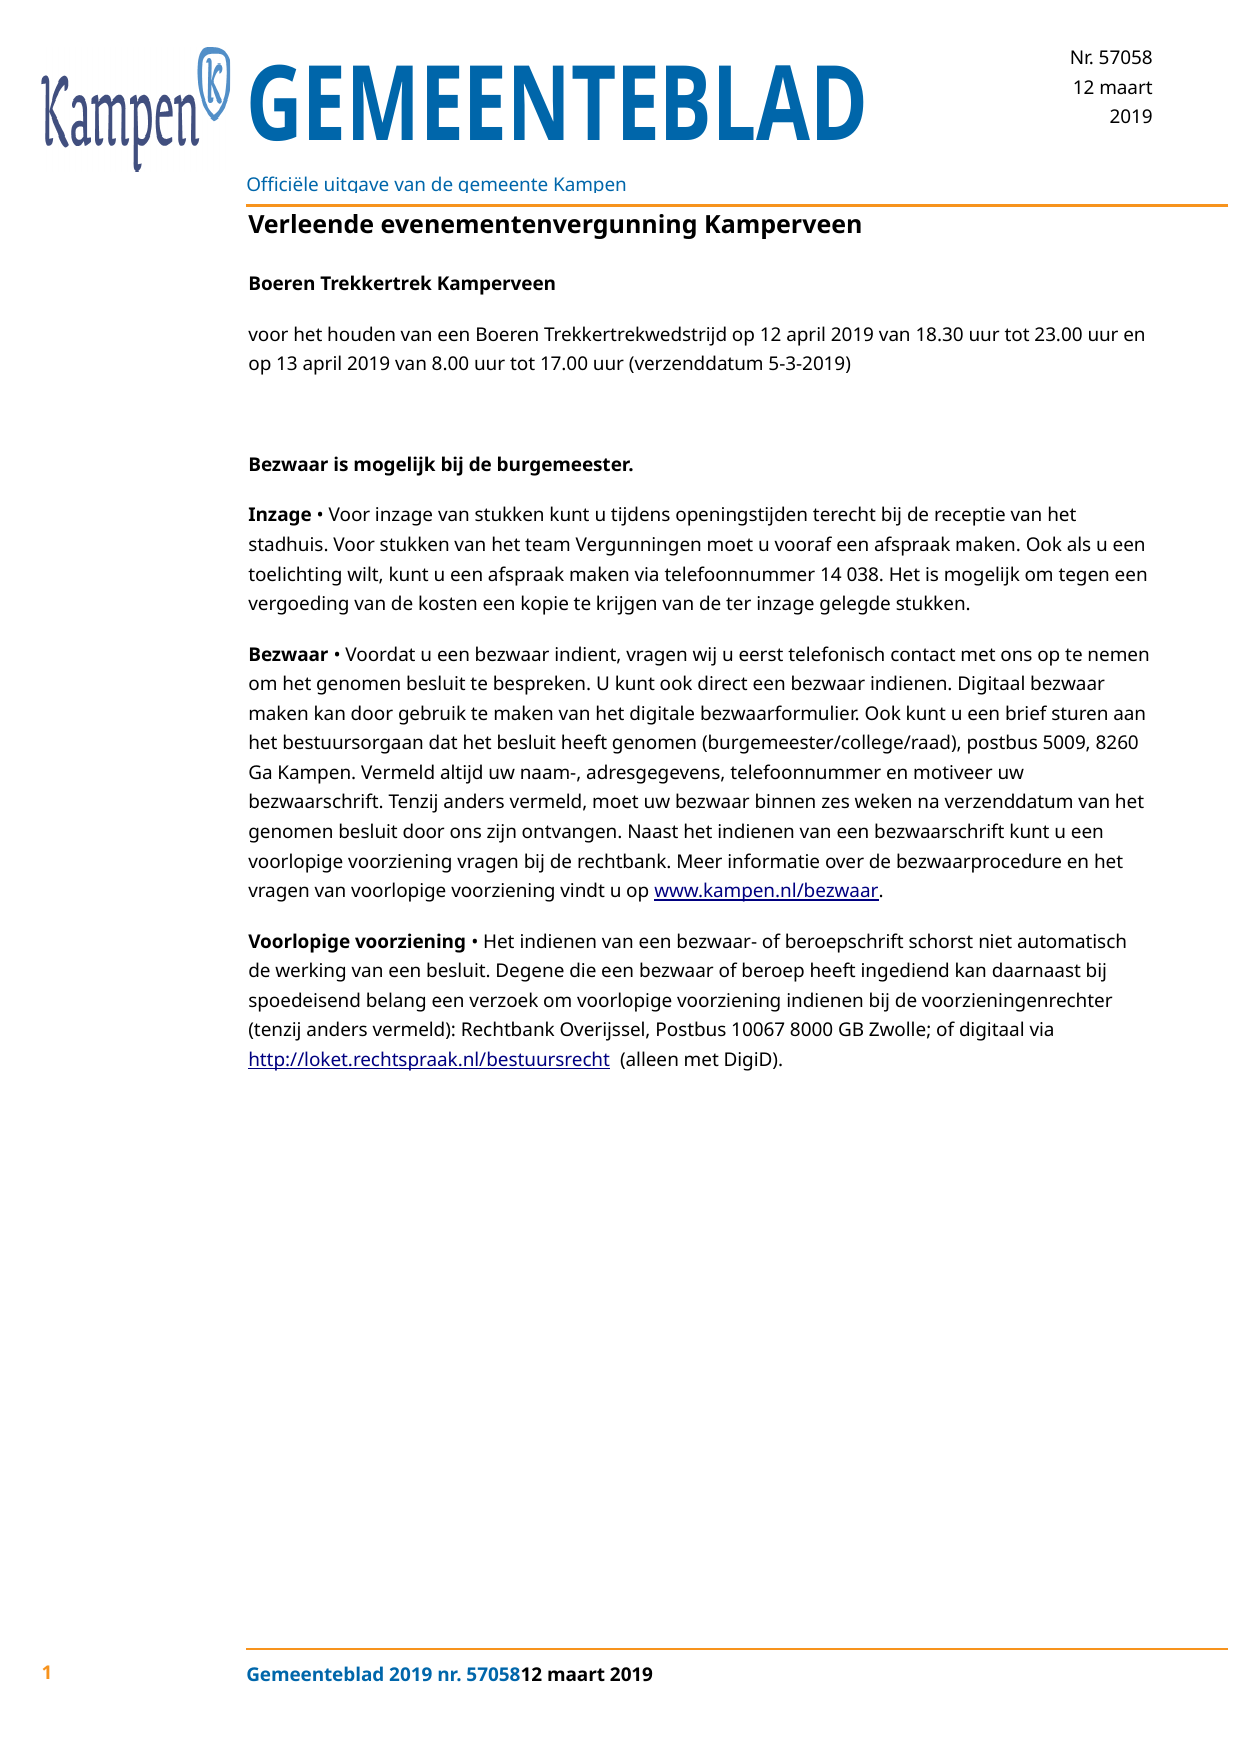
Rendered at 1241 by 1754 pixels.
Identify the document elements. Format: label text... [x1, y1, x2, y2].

text Boeren Trekkertrek Kamperveen [248, 270, 1152, 296]
picture [41, 47, 231, 172]
text Voorlopige voorziening • Het indienen van een bezwaar- of beroepschrift schorst niet automatisch de werking van een besluit. Degene die een bezwaar of beroep heeft ingediend kan daarnaast bij spoedeisend belang een verzoek om voorlopige voorziening indienen bij de voorzieningenrechter (tenzij anders vermeld): Rechtbank Overijssel, Postbus 10067 8000 GB Zwolle; of digitaal via http://loket.rechtspraak.nl/bestuursrecht (alleen met DigiD). [248, 928, 1152, 1072]
text voor het houden van een Boeren Trekkertrekwedstrijd op 12 april 2019 van 18.30 uur tot 23.00 uur en op 13 april 2019 van 8.00 uur tot 17.00 uur (verzenddatum 5-3-2019) [248, 321, 1152, 376]
text Verleende evenementenvergunning Kamperveen [248, 207, 1152, 241]
text Inzage • Voor inzage van stukken kunt u tijdens openingstijden terecht bij de receptie van het stadhuis. Voor stukken van het team Vergunningen moet u vooraf een afspraak maken. Ook als u een toelichting wilt, kunt u een afspraak maken via telefoonnummer 14 038. Het is mogelijk om tegen een vergoeding van de kosten een kopie te krijgen van de ter inzage gelegde stukken. [248, 502, 1152, 616]
text Bezwaar • Voordat u een bezwaar indient, vragen wij u eerst telefonisch contact met ons op te nemen om het genomen besluit te bespreken. U kunt ook direct een bezwaar indienen. Digitaal bezwaar maken kan door gebruik te maken van het digitale bezwaarformulier. Ook kunt u een brief sturen aan het bestuursorgaan dat het besluit heeft genomen (burgemeester/college/raad), postbus 5009, 8260 Ga Kampen. Vermeld altijd uw naam-, adresgegevens, telefoonnummer en motiveer uw bezwaarschrift. Tenzij anders vermeld, moet uw bezwaar binnen zes weken na verzenddatum van het genomen besluit door ons zijn ontvangen. Naast het indienen van een bezwaarschrift kunt u een voorlopige voorziening vragen bij de rechtbank. Meer informatie over de bezwaarprocedure en het vragen van voorlopige voorziening vindt u op www.kampen.nl/bezwaar. [248, 641, 1152, 903]
text Bezwaar is mogelijk bij de burgemeester. [248, 451, 1152, 477]
